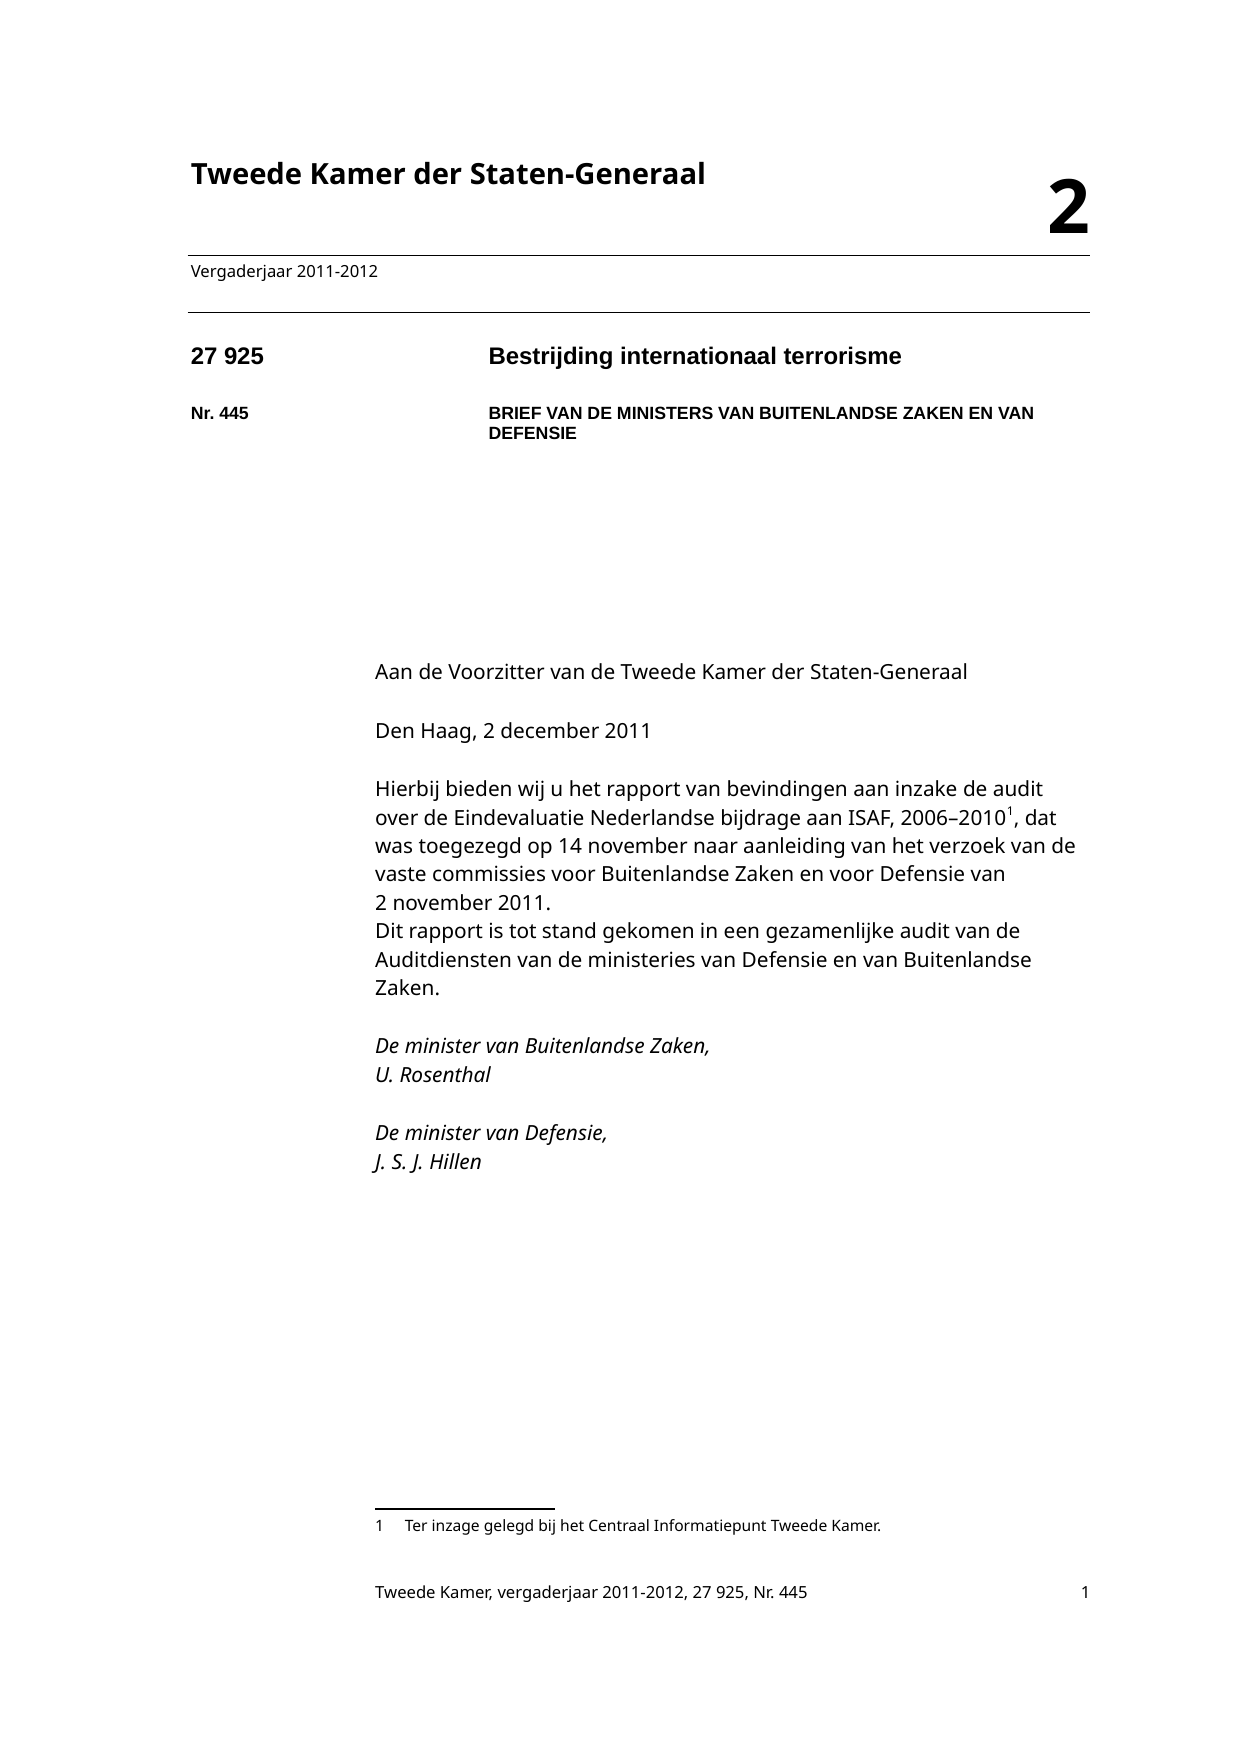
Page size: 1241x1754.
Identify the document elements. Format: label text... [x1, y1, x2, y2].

table_cell [485, 256, 1090, 312]
table_cell Bestrijding internationaal terrorisme [485, 339, 1090, 399]
table_cell Nr. 445 [188, 399, 485, 539]
table_cell [188, 313, 485, 339]
table_cell 27 925 [188, 339, 485, 399]
table_cell [485, 313, 1090, 339]
table_header Tweede Kamer der Staten-Generaal [188, 150, 909, 255]
text Dit rapport is tot stand gekomen in een gezamenlijke audit van de Auditdiensten van de ministeries van Defensie en van Buitenlandse Zaken. [375, 916, 1090, 1002]
text J. S. J. Hillen [375, 1147, 1090, 1175]
text Ter inzage gelegd bij het Centraal Informatiepunt Tweede Kamer. [375, 1508, 1090, 1536]
text De minister van Buitenlandse Zaken, [375, 1032, 1090, 1060]
table_header 2 [910, 150, 1090, 255]
text Den Haag, 2 december 2011 [375, 716, 1090, 744]
text Aan de Voorzitter van de Tweede Kamer der Staten-Generaal [375, 657, 1090, 686]
table_cell Vergaderjaar 2011-2012 [188, 256, 485, 312]
text De minister van Defensie, [375, 1118, 1090, 1147]
text Hierbij bieden wij u het rapport van bevindingen aan inzake de audit over de Eindevaluatie Nederlandse bijdrage aan ISAF, 2006–2010, dat was toegezegd op 14 november naar aanleiding van het verzoek van de vaste commissies voor Buitenlandse Zaken en voor Defensie van 2 november 2011. [375, 774, 1090, 916]
table_cell BRIEF VAN DE MINISTERS VAN BUITENLANDSE ZAKEN EN VAN DEFENSIE [485, 399, 1090, 539]
text U. Rosenthal [375, 1060, 1090, 1088]
